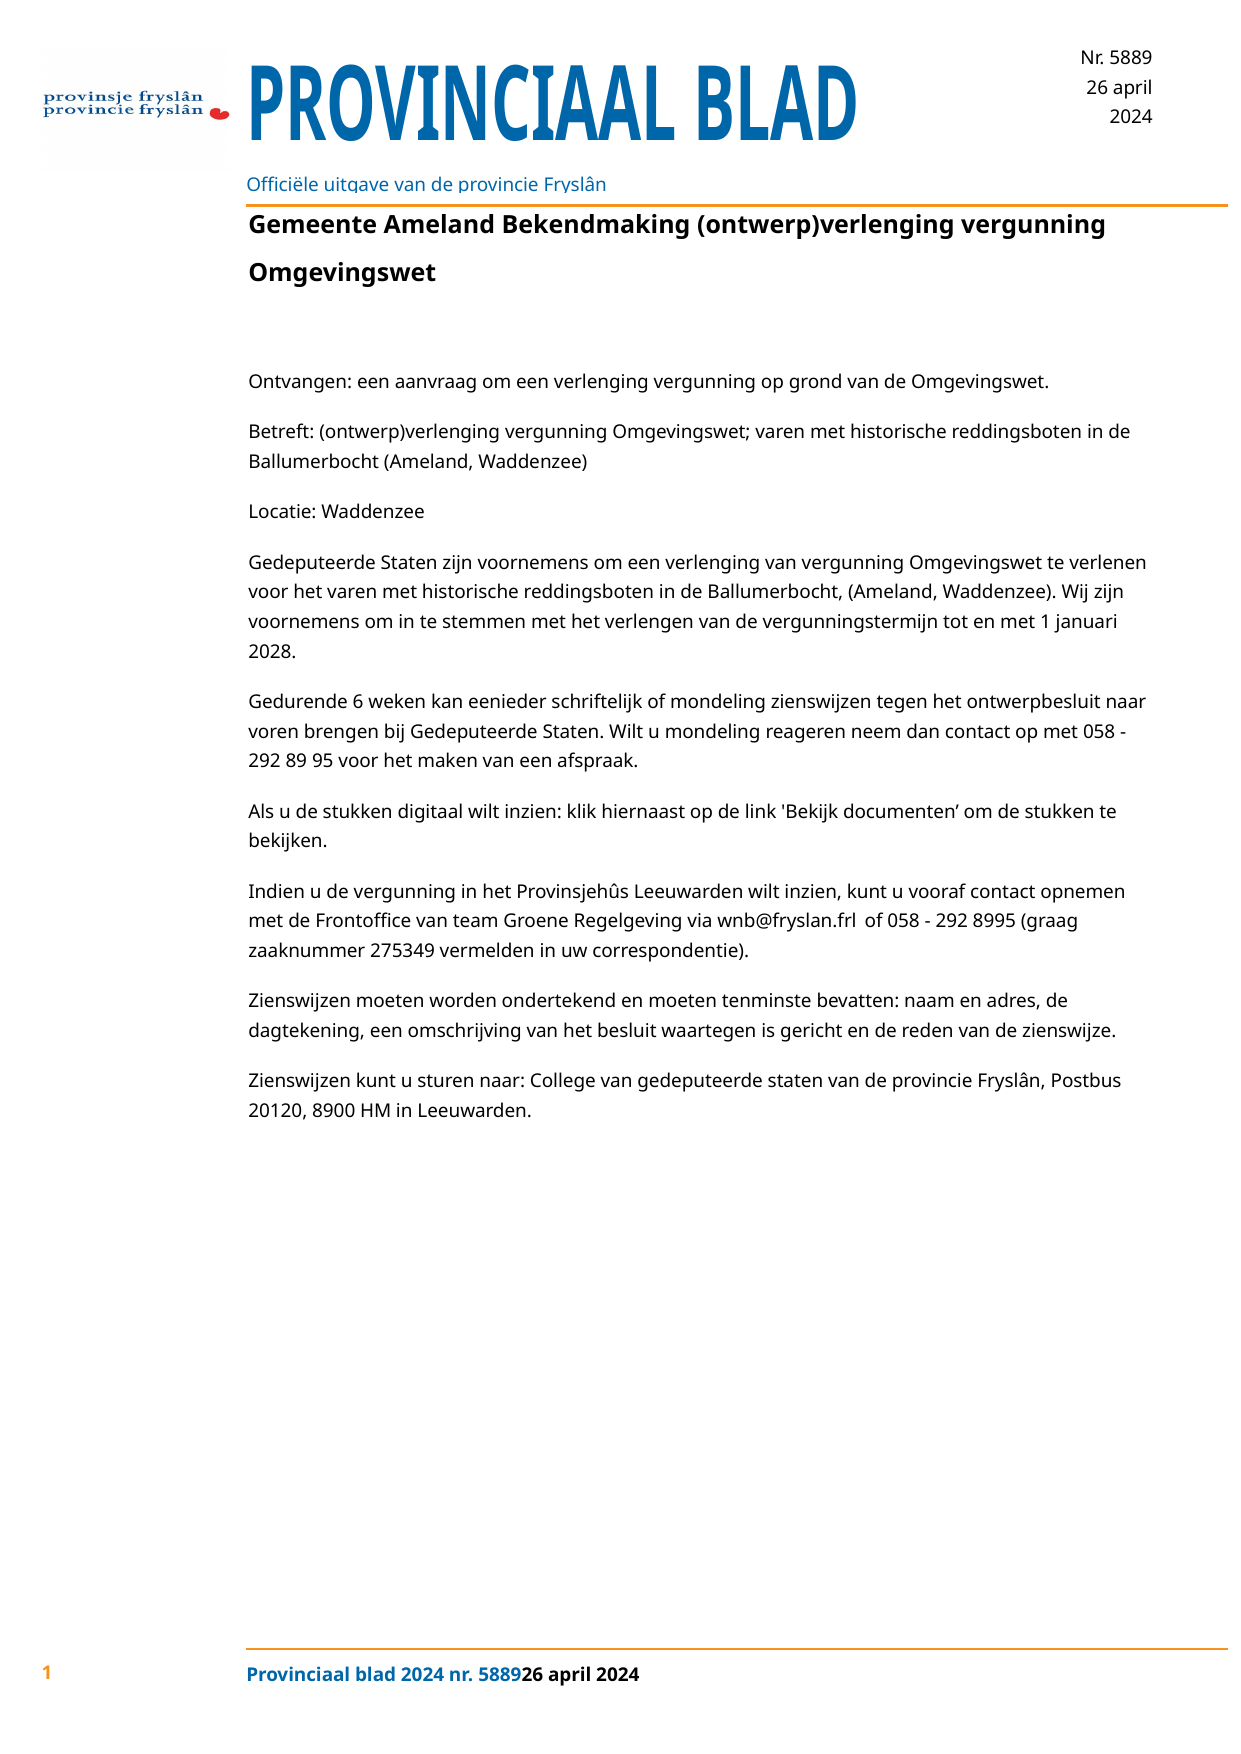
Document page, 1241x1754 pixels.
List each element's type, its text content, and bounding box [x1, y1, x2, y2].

picture [41, 47, 231, 172]
text Als u de stukken digitaal wilt inzien: klik hiernaast op de link 'Bekijk documenten’ om de stukken te bekijken. [248, 798, 1152, 853]
text Gedeputeerde Staten zijn voornemens om een verlenging van vergunning Omgevingswet te verlenen voor het varen met historische reddingsboten in de Ballumerbocht, (Ameland, Waddenzee). Wij zijn voornemens om in te stemmen met het verlengen van de vergunningstermijn tot en met 1 januari 2028. [248, 549, 1152, 664]
text Zienswijzen kunt u sturen naar: College van gedeputeerde staten van de provincie Fryslân, Postbus 20120, 8900 HM in Leeuwarden. [248, 1067, 1152, 1123]
text Ontvangen: een aanvraag om een verlenging vergunning op grond van de Omgevingswet. [248, 368, 1152, 394]
text Zienswijzen moeten worden ondertekend en moeten tenminste bevatten: naam en adres, de dagtekening, een omschrijving van het besluit waartegen is gericht en de reden van de zienswijze. [248, 987, 1152, 1043]
text Gedurende 6 weken kan eenieder schriftelijk of mondeling zienswijzen tegen het ontwerpbesluit naar voren brengen bij Gedeputeerde Staten. Wilt u mondeling reageren neem dan contact op met 058 - 292 89 95 voor het maken van een afspraak. [248, 688, 1152, 773]
text Betreft: (ontwerp)verlenging vergunning Omgevingswet; varen met historische reddingsboten in de Ballumerbocht (Ameland, Waddenzee) [248, 419, 1152, 474]
text Indien u de vergunning in het Provinsjehûs Leeuwarden wilt inzien, kunt u vooraf contact opnemen met de Frontoffice van team Groene Regelgeving via wnb@fryslan.frl of 058 - 292 8995 (graag zaaknummer 275349 vermelden in uw correspondentie). [248, 878, 1152, 963]
text Gemeente Ameland Bekendmaking (ontwerp)verlenging vergunning Omgevingswet [248, 207, 1152, 288]
text Locatie: Waddenzee [248, 499, 1152, 524]
